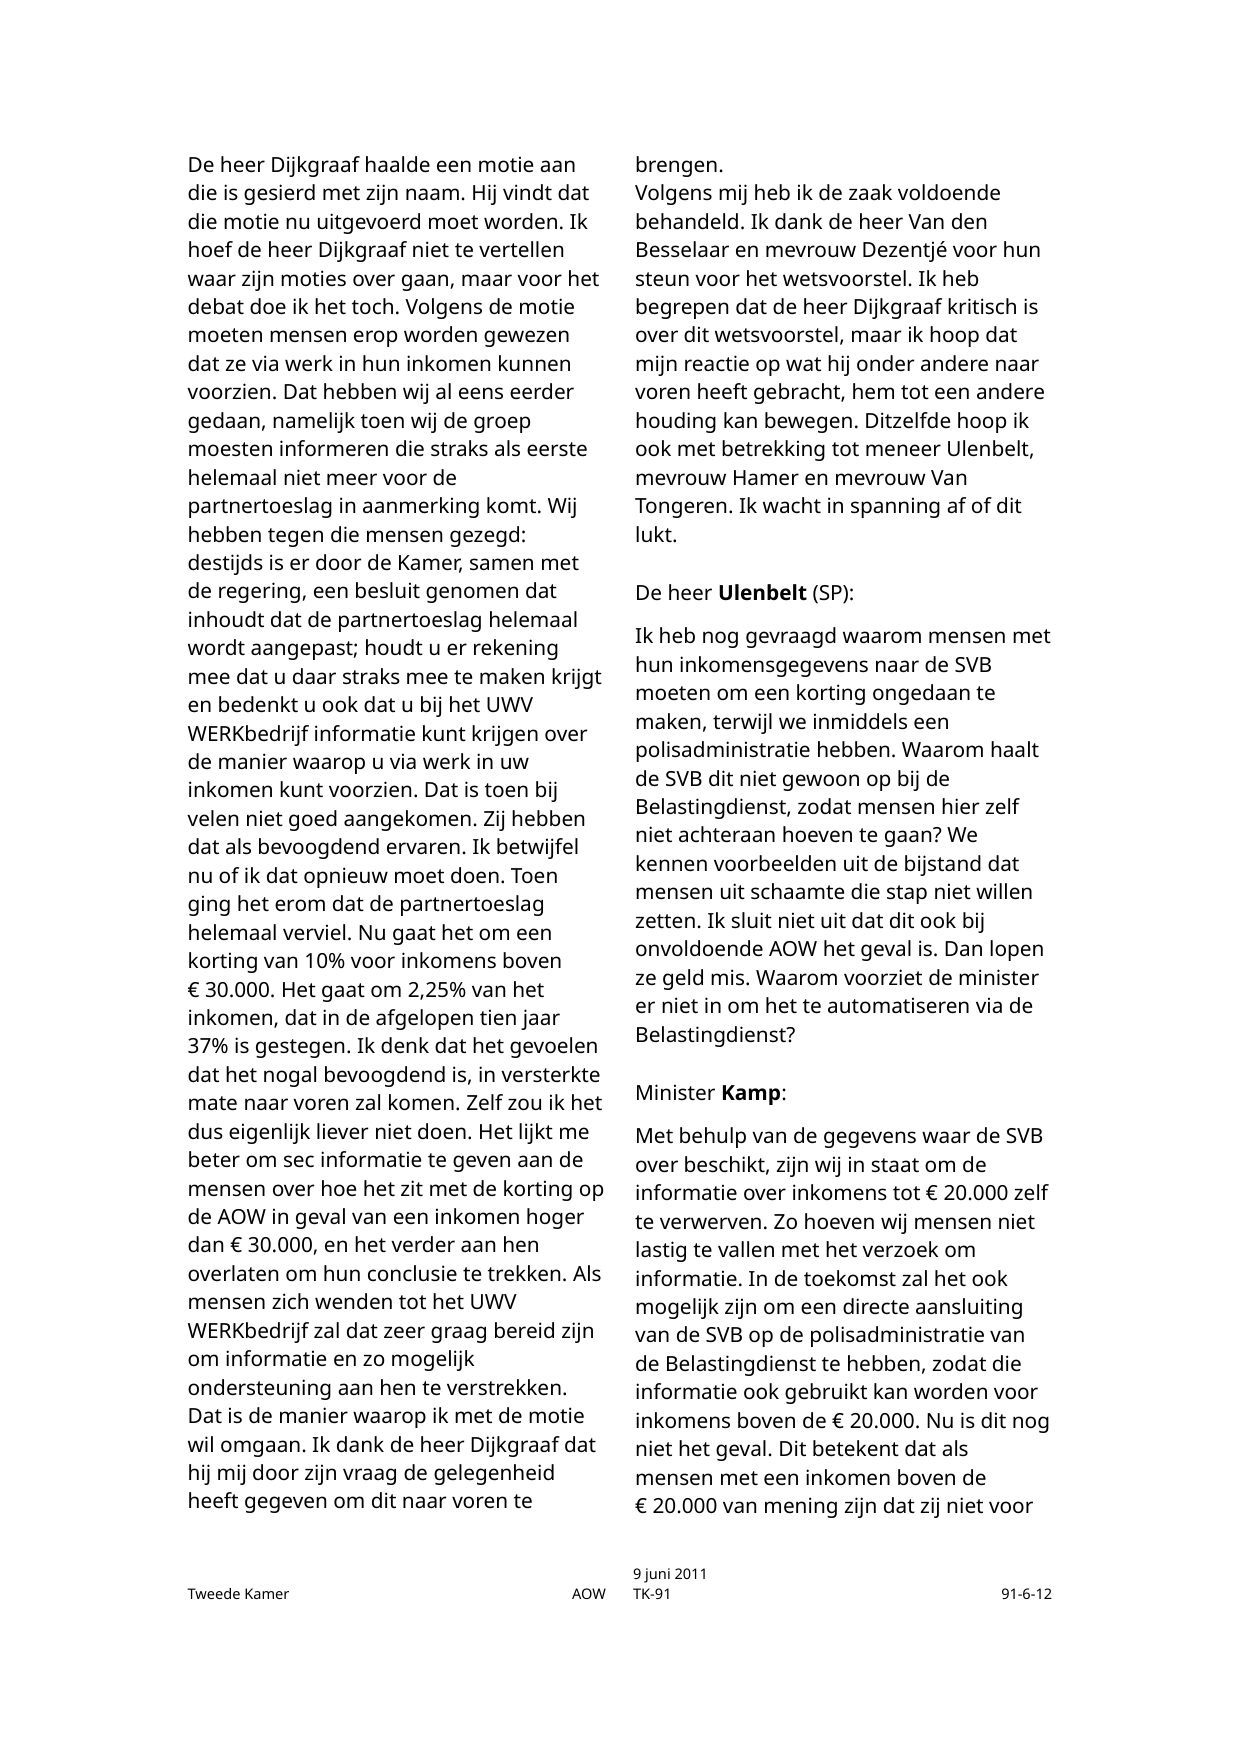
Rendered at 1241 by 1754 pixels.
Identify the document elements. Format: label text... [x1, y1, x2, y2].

text Met behulp van de gegevens waar de SVB over beschikt, zijn wij in staat om de informatie over inkomens tot € 20.000 zelf te verwerven. Zo hoeven wij mensen niet lastig te vallen met het verzoek om informatie. In de toekomst zal het ook mogelijk zijn om een directe aansluiting van de SVB op de polisadministratie van de Belastingdienst te hebben, zodat die informatie ook gebruikt kan worden voor inkomens boven de € 20.000. Nu is dit nog niet het geval. Dit betekent dat als mensen met een inkomen boven de € 20.000 van mening zijn dat zij niet voor [635, 1122, 1053, 1520]
text Ik heb nog gevraagd waarom mensen met hun inkomensgegevens naar de SVB moeten om een korting ongedaan te maken, terwijl we inmiddels een polisadministratie hebben. Waarom haalt de SVB dit niet gewoon op bij de Belastingdienst, zodat mensen hier zelf niet achteraan hoeven te gaan? We kennen voorbeelden uit de bijstand dat mensen uit schaamte die stap niet willen zetten. Ik sluit niet uit dat dit ook bij onvoldoende AOW het geval is. Dan lopen ze geld mis. Waarom voorziet de minister er niet in om het te automatiseren via de Belastingdienst? [635, 622, 1053, 1048]
text Volgens mij heb ik de zaak voldoende behandeld. Ik dank de heer Van den Besselaar en mevrouw Dezentjé voor hun steun voor het wetsvoorstel. Ik heb begrepen dat de heer Dijkgraaf kritisch is over dit wetsvoorstel, maar ik hoop dat mijn reactie op wat hij onder andere naar voren heeft gebracht, hem tot een andere houding kan bewegen. Ditzelfde hoop ik ook met betrekking tot meneer Ulenbelt, mevrouw Hamer en mevrouw Van Tongeren. Ik wacht in spanning af of dit lukt. [635, 178, 1053, 548]
text Minister Kamp: [635, 1078, 1053, 1107]
text brengen. [635, 150, 1053, 178]
text De heer Dijkgraaf haalde een motie aan die is gesierd met zijn naam. Hij vindt dat die motie nu uitgevoerd moet worden. Ik hoef de heer Dijkgraaf niet te vertellen waar zijn moties over gaan, maar voor het debat doe ik het toch. Volgens de motie moeten mensen erop worden gewezen dat ze via werk in hun inkomen kunnen voorzien. Dat hebben wij al eens eerder gedaan, namelijk toen wij de groep moesten informeren die straks als eerste helemaal niet meer voor de partnertoeslag in aanmerking komt. Wij hebben tegen die mensen gezegd: destijds is er door de Kamer, samen met de regering, een besluit genomen dat inhoudt dat de partnertoeslag helemaal wordt aangepast; houdt u er rekening mee dat u daar straks mee te maken krijgt en bedenkt u ook dat u bij het UWV WERKbedrijf informatie kunt krijgen over de manier waarop u via werk in uw inkomen kunt voorzien. Dat is toen bij velen niet goed aangekomen. Zij hebben dat als bevoogdend ervaren. Ik betwijfel nu of ik dat opnieuw moet doen. Toen ging het erom dat de partnertoeslag helemaal verviel. Nu gaat het om een korting van 10% voor inkomens boven € 30.000. Het gaat om 2,25% van het inkomen, dat in de afgelopen tien jaar 37% is gestegen. Ik denk dat het gevoelen dat het nogal bevoogdend is, in versterkte mate naar voren zal komen. Zelf zou ik het dus eigenlijk liever niet doen. Het lijkt me beter om sec informatie te geven aan de mensen over hoe het zit met de korting op de AOW in geval van een inkomen hoger dan € 30.000, en het verder aan hen overlaten om hun conclusie te trekken. Als mensen zich wenden tot het UWV WERKbedrijf zal dat zeer graag bereid zijn om informatie en zo mogelijk ondersteuning aan hen te verstrekken. Dat is de manier waarop ik met de motie wil omgaan. Ik dank de heer Dijkgraaf dat hij mij door zijn vraag de gelegenheid heeft gegeven om dit naar voren te [187, 150, 605, 1515]
text De heer Ulenbelt (SP): [635, 578, 1053, 607]
